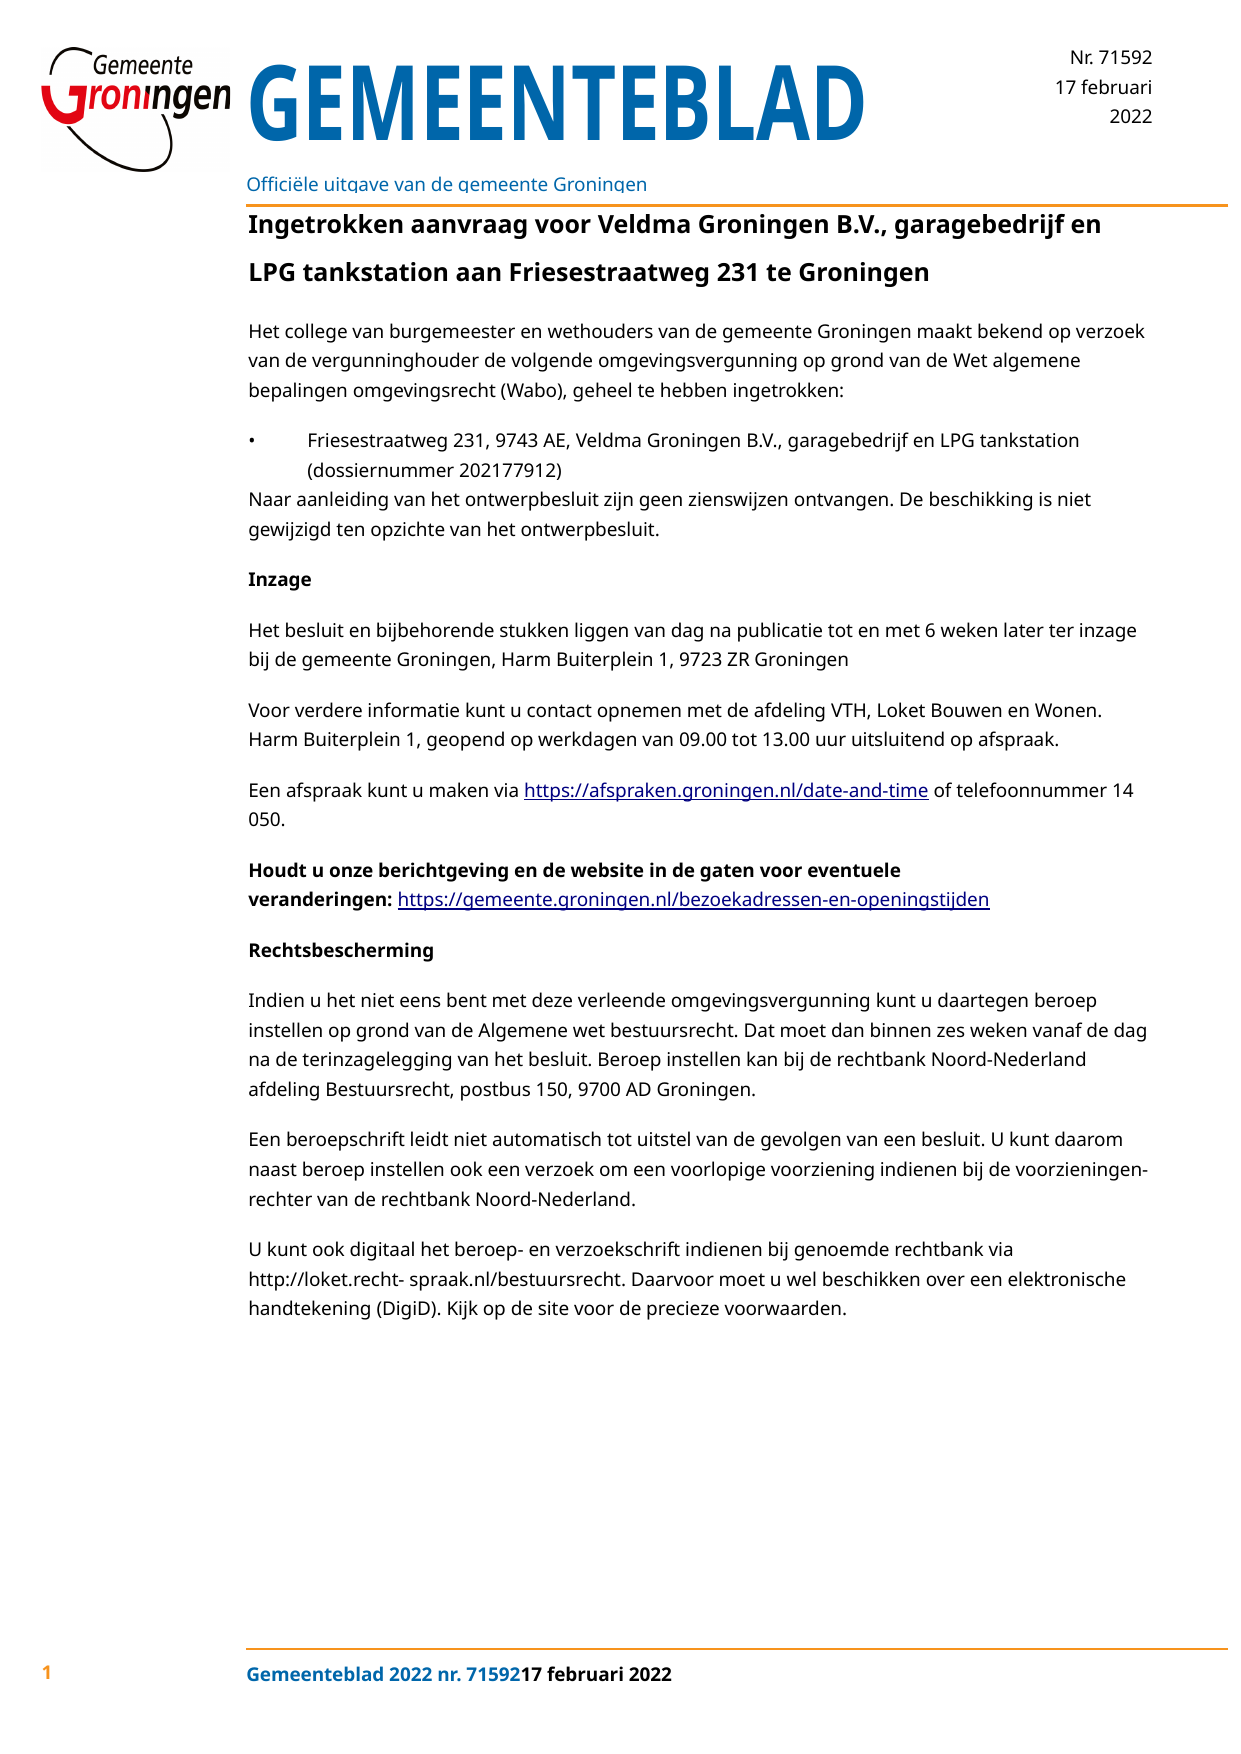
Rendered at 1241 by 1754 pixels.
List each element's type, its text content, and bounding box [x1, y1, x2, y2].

list Friesestraatweg 231, 9743 AE, Veldma Groningen B.V., garagebedrijf en LPG tankstation (dossiernummer 202177912) [248, 427, 1152, 483]
text Een beroepschrift leidt niet automatisch tot uitstel van de gevolgen van een besluit. U kunt daarom naast beroep instellen ook een verzoek om een voorlopige voorziening indienen bij de voorzieningen- rechter van de rechtbank Noord-Nederland. [248, 1127, 1152, 1212]
text U kunt ook digitaal het beroep- en verzoekschrift indienen bij genoemde rechtbank via http://loket.recht- spraak.nl/bestuursrecht. Daarvoor moet u wel beschikken over een elektronische handtekening (DigiD). Kijk op de site voor de precieze voorwaarden. [248, 1236, 1152, 1321]
text Inzage [248, 567, 1152, 592]
text Rechtsbescherming [248, 937, 1152, 963]
picture [41, 47, 231, 172]
text Naar aanleiding van het ontwerpbesluit zijn geen zienswijzen ontvangen. De beschikking is niet gewijzigd ten opzichte van het ontwerpbesluit. [248, 487, 1152, 542]
text Het besluit en bijbehorende stukken liggen van dag na publicatie tot en met 6 weken later ter inzage bij de gemeente Groningen, Harm Buiterplein 1, 9723 ZR Groningen [248, 617, 1152, 672]
text Houdt u onze berichtgeving en de website in de gaten voor eventuele veranderingen: https://gemeente.groningen.nl/bezoekadressen-en-openingstijden [248, 857, 1152, 912]
text Voor verdere informatie kunt u contact opnemen met de afdeling VTH, Loket Bouwen en Wonen. Harm Buiterplein 1, geopend op werkdagen van 09.00 tot 13.00 uur uitsluitend op afspraak. [248, 697, 1152, 752]
text Ingetrokken aanvraag voor Veldma Groningen B.V., garagebedrijf en LPG tankstation aan Friesestraatweg 231 te Groningen [248, 207, 1152, 288]
text Een afspraak kunt u maken via https://afspraken.groningen.nl/date-and-time of telefoonnummer 14 050. [248, 777, 1152, 832]
text Het college van burgemeester en wethouders van de gemeente Groningen maakt bekend op verzoek van de vergunninghouder de volgende omgevingsvergunning op grond van de Wet algemene bepalingen omgevingsrecht (Wabo), geheel te hebben ingetrokken: [248, 318, 1152, 403]
text Indien u het niet eens bent met deze verleende omgevingsvergunning kunt u daartegen beroep instellen op grond van de Algemene wet bestuursrecht. Dat moet dan binnen zes weken vanaf de dag na de terinzagelegging van het besluit. Beroep instellen kan bij de rechtbank Noord-Nederland afdeling Bestuursrecht, postbus 150, 9700 AD Groningen. [248, 987, 1152, 1102]
